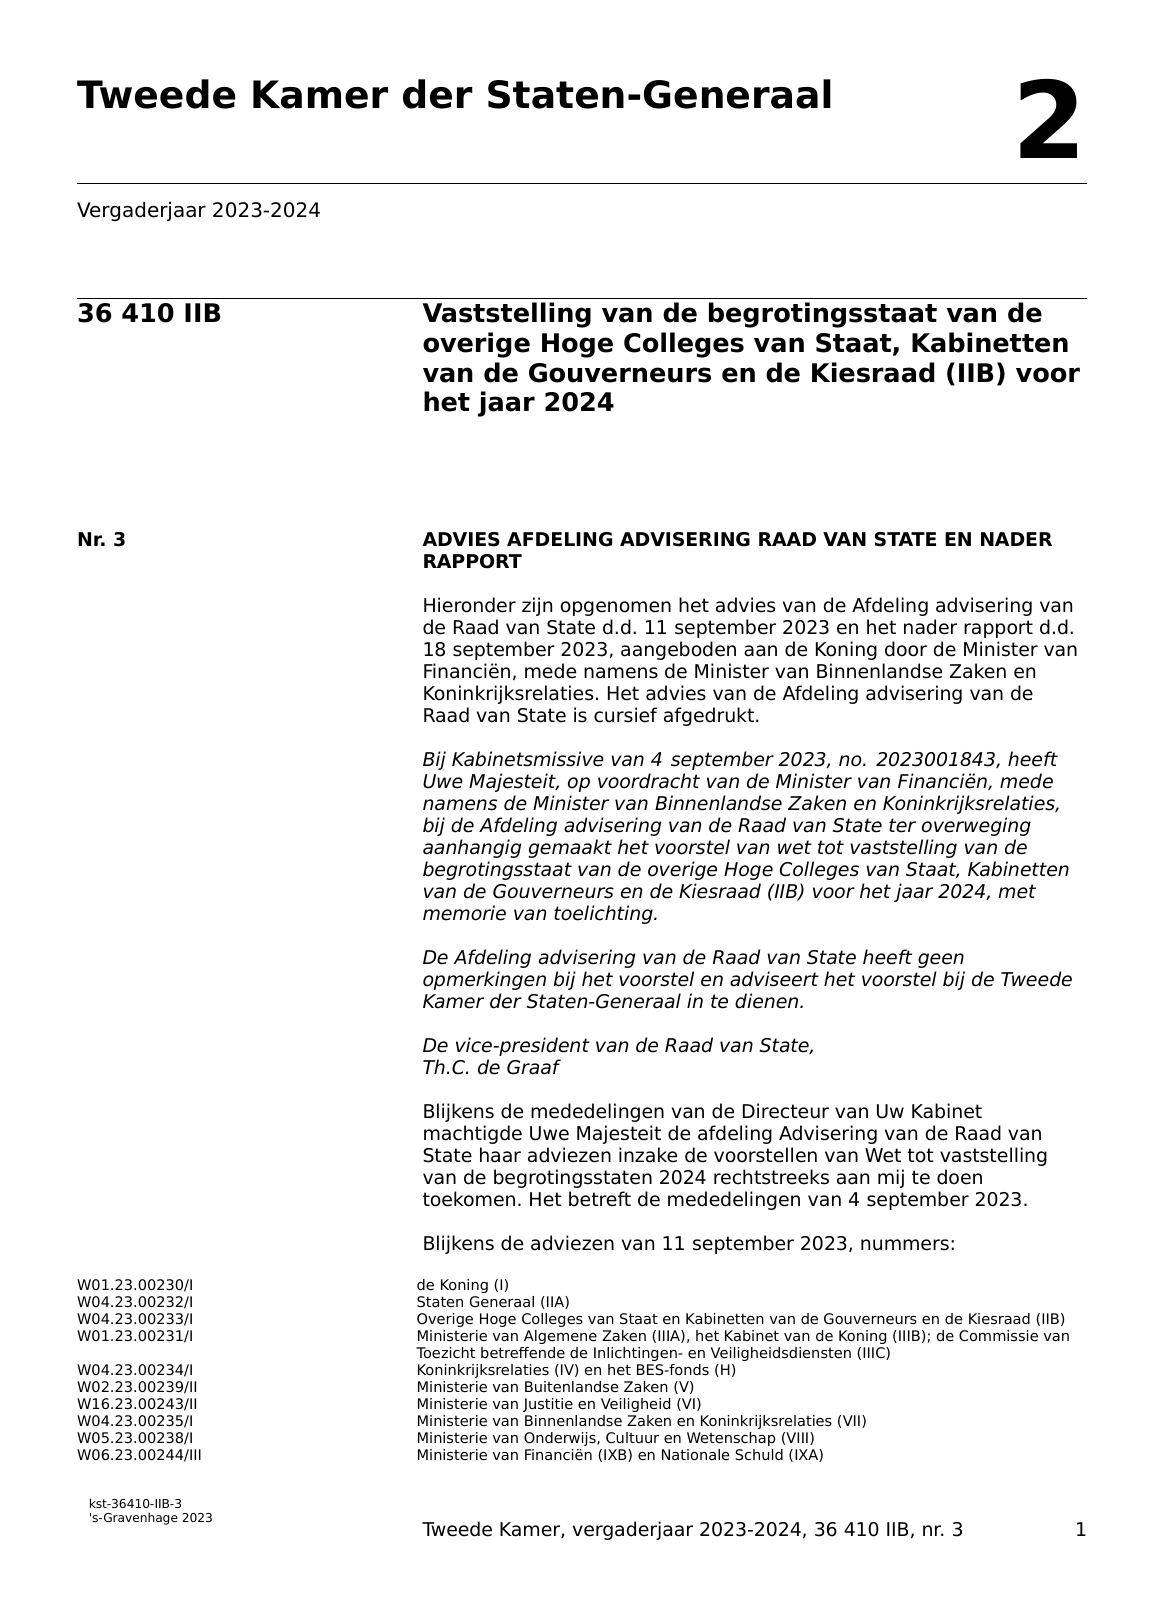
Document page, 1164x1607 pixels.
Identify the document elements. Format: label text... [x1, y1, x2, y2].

subtitle 36 410 IIB Vaststelling van de begrotingsstaat van de overige Hoge Colleges van Staat, Kabinetten van de Gouverneurs en de Kiesraad (IIB) voor het jaar 2024 [77, 299, 1087, 418]
table_cell W04.23.00235/I [77, 1413, 410, 1430]
table_cell Staten Generaal (IIA) [410, 1294, 1087, 1311]
table_header W01.23.00230/I [77, 1277, 410, 1294]
text De Afdeling advisering van de Raad van State heeft geen opmerkingen bij het voorstel en adviseert het voorstel bij de Tweede Kamer der Staten-Generaal in te dienen. [422, 947, 1087, 1013]
table_header Tweede Kamer der Staten-Generaal [77, 59, 886, 183]
text 's-Gravenhage 2023 [88, 1511, 323, 1525]
subtitle Nr. 3 ADVIES AFDELING ADVISERING RAAD VAN STATE EN NADER RAPPORT [77, 529, 1087, 573]
text kst-36410-IIB-3 [88, 1497, 323, 1511]
table_cell W04.23.00234/I [77, 1362, 410, 1379]
text Bij Kabinetsmissive van 4 september 2023, no. 2023001843, heeft Uwe Majesteit, op voordracht van de Minister van Financiën, mede namens de Minister van Binnenlandse Zaken en Koninkrijksrelaties, bij de Afdeling advisering van de Raad van State ter overweging aanhangig gemaakt het voorstel van wet tot vaststelling van de begrotingsstaat van de overige Hoge Colleges van Staat, Kabinetten van de Gouverneurs en de Kiesraad (IIB) voor het jaar 2024, met memorie van toelichting. [422, 749, 1087, 925]
table_cell Overige Hoge Colleges van Staat en Kabinetten van de Gouverneurs en de Kiesraad (IIB) [410, 1311, 1087, 1328]
table_cell Ministerie van Onderwijs, Cultuur en Wetenschap (VIII) [410, 1430, 1087, 1447]
table_header 2 [886, 59, 1087, 183]
table_cell Ministerie van Financiën (IXB) en Nationale Schuld (IXA) [410, 1447, 1087, 1464]
text Hieronder zijn opgenomen het advies van de Afdeling advisering van de Raad van State d.d. 11 september 2023 en het nader rapport d.d. 18 september 2023, aangeboden aan de Koning door de Minister van Financiën, mede namens de Minister van Binnenlandse Zaken en Koninkrijksrelaties. Het advies van de Afdeling advisering van de Raad van State is cursief afgedrukt. [422, 595, 1087, 727]
text Blijkens de mededelingen van de Directeur van Uw Kabinet machtigde Uwe Majesteit de afdeling Advisering van de Raad van State haar adviezen inzake de voorstellen van Wet tot vaststelling van de begrotingsstaten 2024 rechtstreeks aan mij te doen toekomen. Het betreft de mededelingen van 4 september 2023. [422, 1101, 1087, 1211]
table_cell Koninkrijksrelaties (IV) en het BES-fonds (H) [410, 1362, 1087, 1379]
table_cell W16.23.00243/II [77, 1396, 410, 1413]
text Blijkens de adviezen van 11 september 2023, nummers: [422, 1233, 1087, 1255]
text De vice-president van de Raad van State, [422, 1035, 1087, 1057]
table_cell W05.23.00238/I [77, 1430, 410, 1447]
table_cell Vergaderjaar 2023-2024 [77, 184, 1087, 298]
table_cell W01.23.00231/I [77, 1328, 410, 1362]
table_cell W02.23.00239/II [77, 1379, 410, 1396]
table_cell Ministerie van Binnenlandse Zaken en Koninkrijksrelaties (VII) [410, 1413, 1087, 1430]
table_cell Ministerie van Algemene Zaken (IIIA), het Kabinet van de Koning (IIIB); de Commissie van Toezicht betreffende de Inlichtingen- en Veiligheidsdiensten (IIIC) [410, 1328, 1087, 1362]
text Th.C. de Graaf [422, 1057, 1087, 1079]
table_cell W04.23.00233/I [77, 1311, 410, 1328]
table_cell Ministerie van Buitenlandse Zaken (V) [410, 1379, 1087, 1396]
table_header de Koning (I) [410, 1277, 1087, 1294]
table_cell W06.23.00244/III [77, 1447, 410, 1464]
table_cell Ministerie van Justitie en Veiligheid (VI) [410, 1396, 1087, 1413]
table_cell W04.23.00232/I [77, 1294, 410, 1311]
